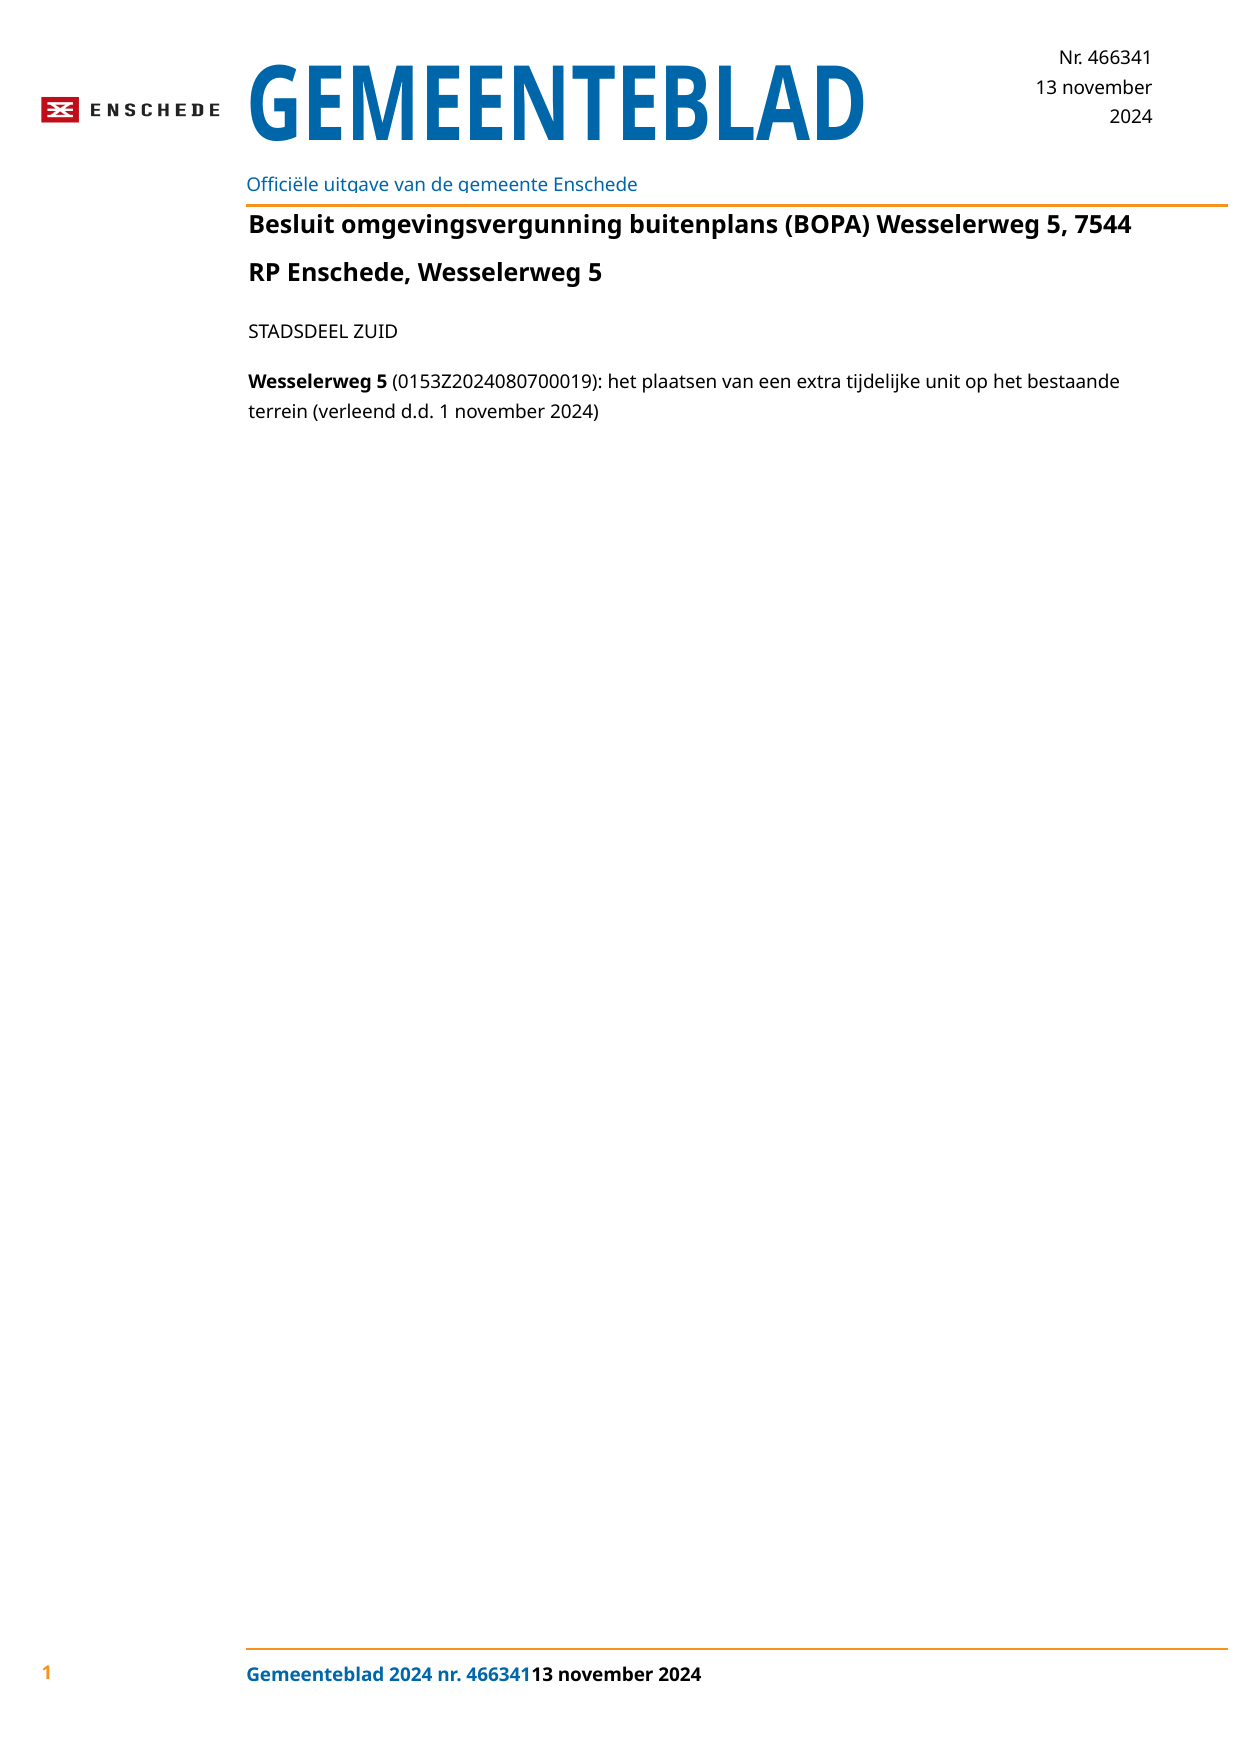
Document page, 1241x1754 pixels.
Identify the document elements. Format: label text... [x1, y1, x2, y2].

picture [41, 47, 231, 172]
text Wesselerweg 5 (0153Z2024080700019): het plaatsen van een extra tijdelijke unit op het bestaande terrein (verleend d.d. 1 november 2024) [248, 368, 1152, 424]
text Besluit omgevingsvergunning buitenplans (BOPA) Wesselerweg 5, 7544 RP Enschede, Wesselerweg 5 [248, 207, 1152, 288]
text STADSDEEL ZUID [248, 318, 1152, 344]
